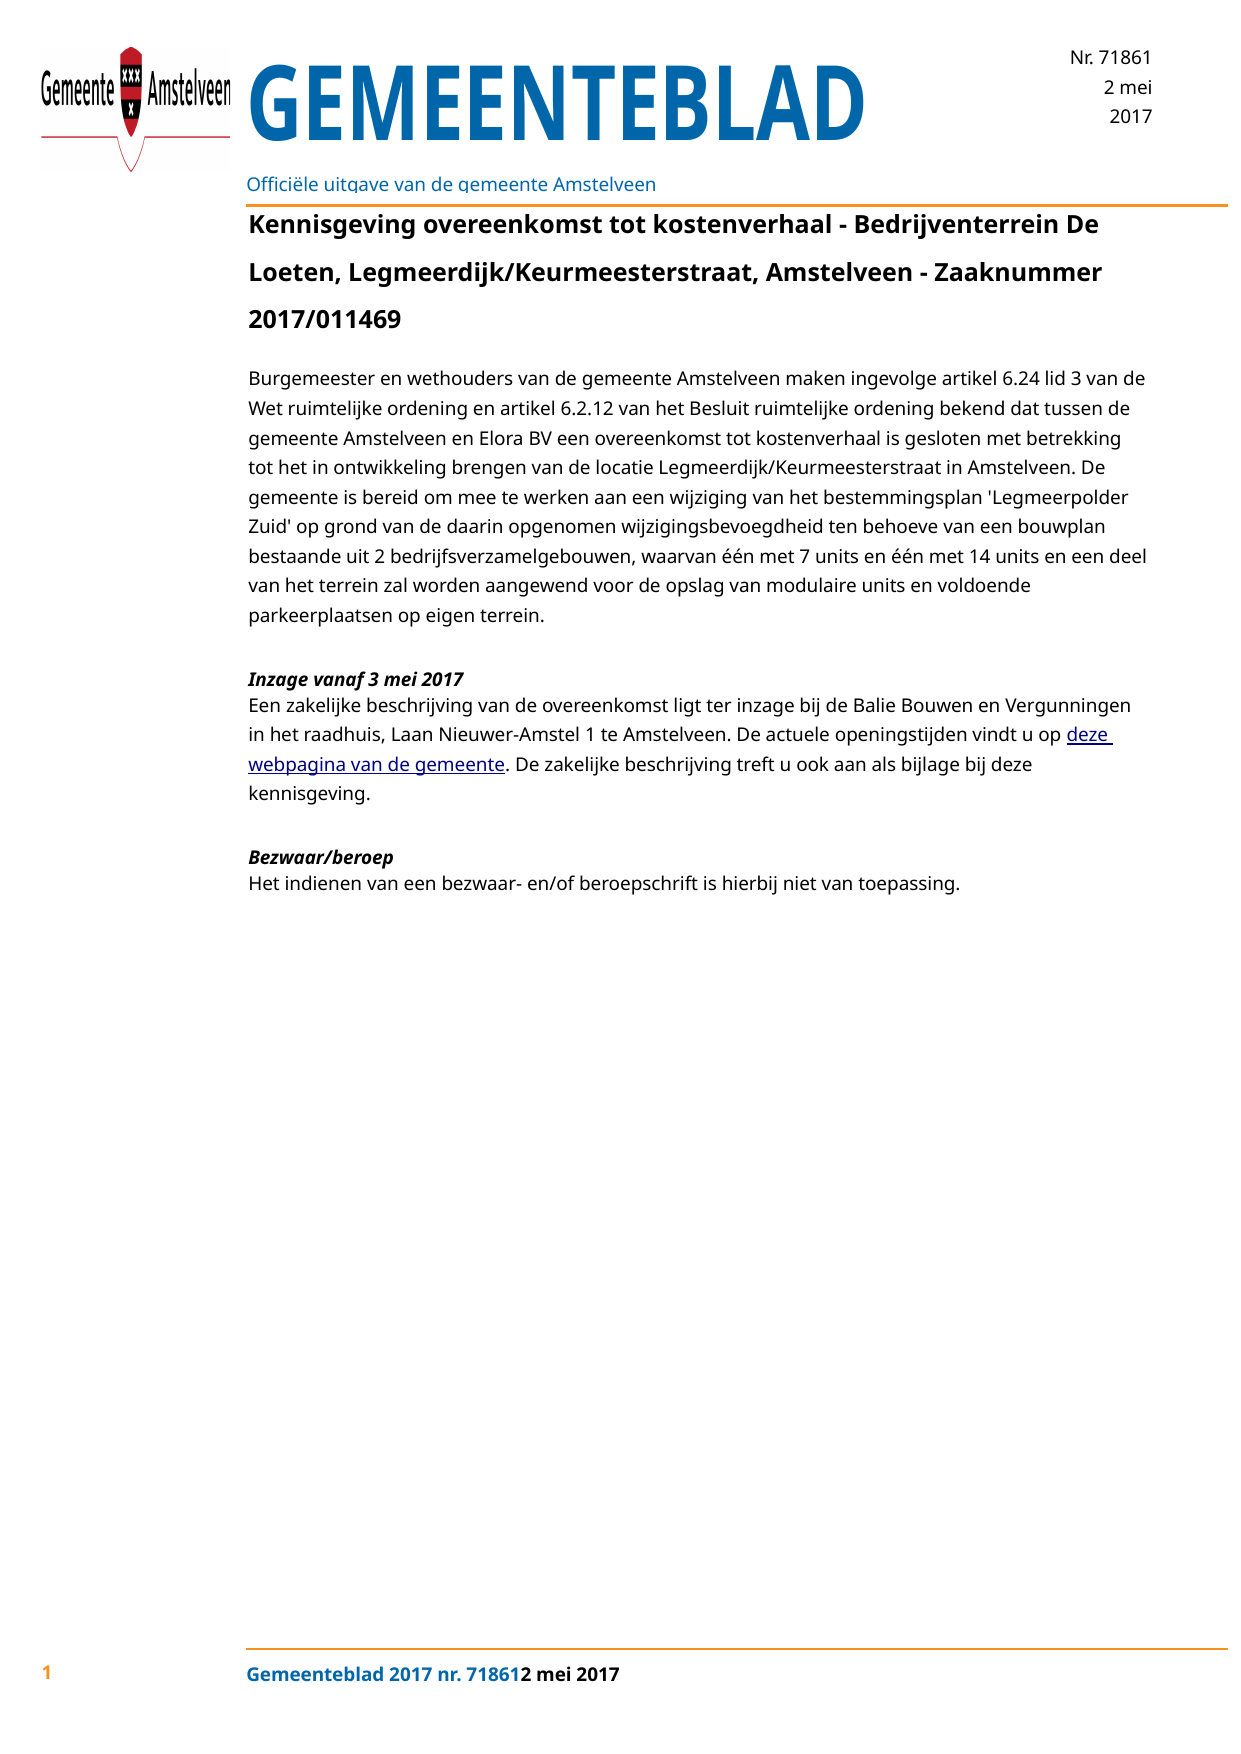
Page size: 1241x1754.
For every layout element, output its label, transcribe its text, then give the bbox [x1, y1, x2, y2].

text Inzage vanaf 3 mei 2017 [248, 666, 1152, 692]
text Burgemeester en wethouders van de gemeente Amstelveen maken ingevolge artikel 6.24 lid 3 van de Wet ruimtelijke ordening en artikel 6.2.12 van het Besluit ruimtelijke ordening bekend dat tussen de gemeente Amstelveen en Elora BV een overeenkomst tot kostenverhaal is gesloten met betrekking tot het in ontwikkeling brengen van de locatie Legmeerdijk/Keurmeesterstraat in Amstelveen. De gemeente is bereid om mee te werken aan een wijziging van het bestemmingsplan 'Legmeerpolder Zuid' op grond van de daarin opgenomen wijzigingsbevoegdheid ten behoeve van een bouwplan bestaande uit 2 bedrijfsverzamelgebouwen, waarvan één met 7 units en één met 14 units en een deel van het terrein zal worden aangewend voor de opslag van modulaire units en voldoende parkeerplaatsen op eigen terrein. [248, 366, 1152, 628]
text Kennisgeving overeenkomst tot kostenverhaal - Bedrijventerrein De Loeten, Legmeerdijk/Keurmeesterstraat, Amstelveen - Zaaknummer 2017/011469 [248, 207, 1152, 336]
text Het indienen van een bezwaar- en/of beroepschrift is hierbij niet van toepassing. [248, 870, 1152, 896]
picture [41, 47, 231, 172]
text Een zakelijke beschrijving van de overeenkomst ligt ter inzage bij de Balie Bouwen en Vergunningen in het raadhuis, Laan Nieuwer-Amstel 1 te Amstelveen. De actuele openingstijden vindt u op deze webpagina van de gemeente. De zakelijke beschrijving treft u ook aan als bijlage bij deze kennisgeving. [248, 692, 1152, 806]
text Bezwaar/beroep [248, 844, 1152, 870]
